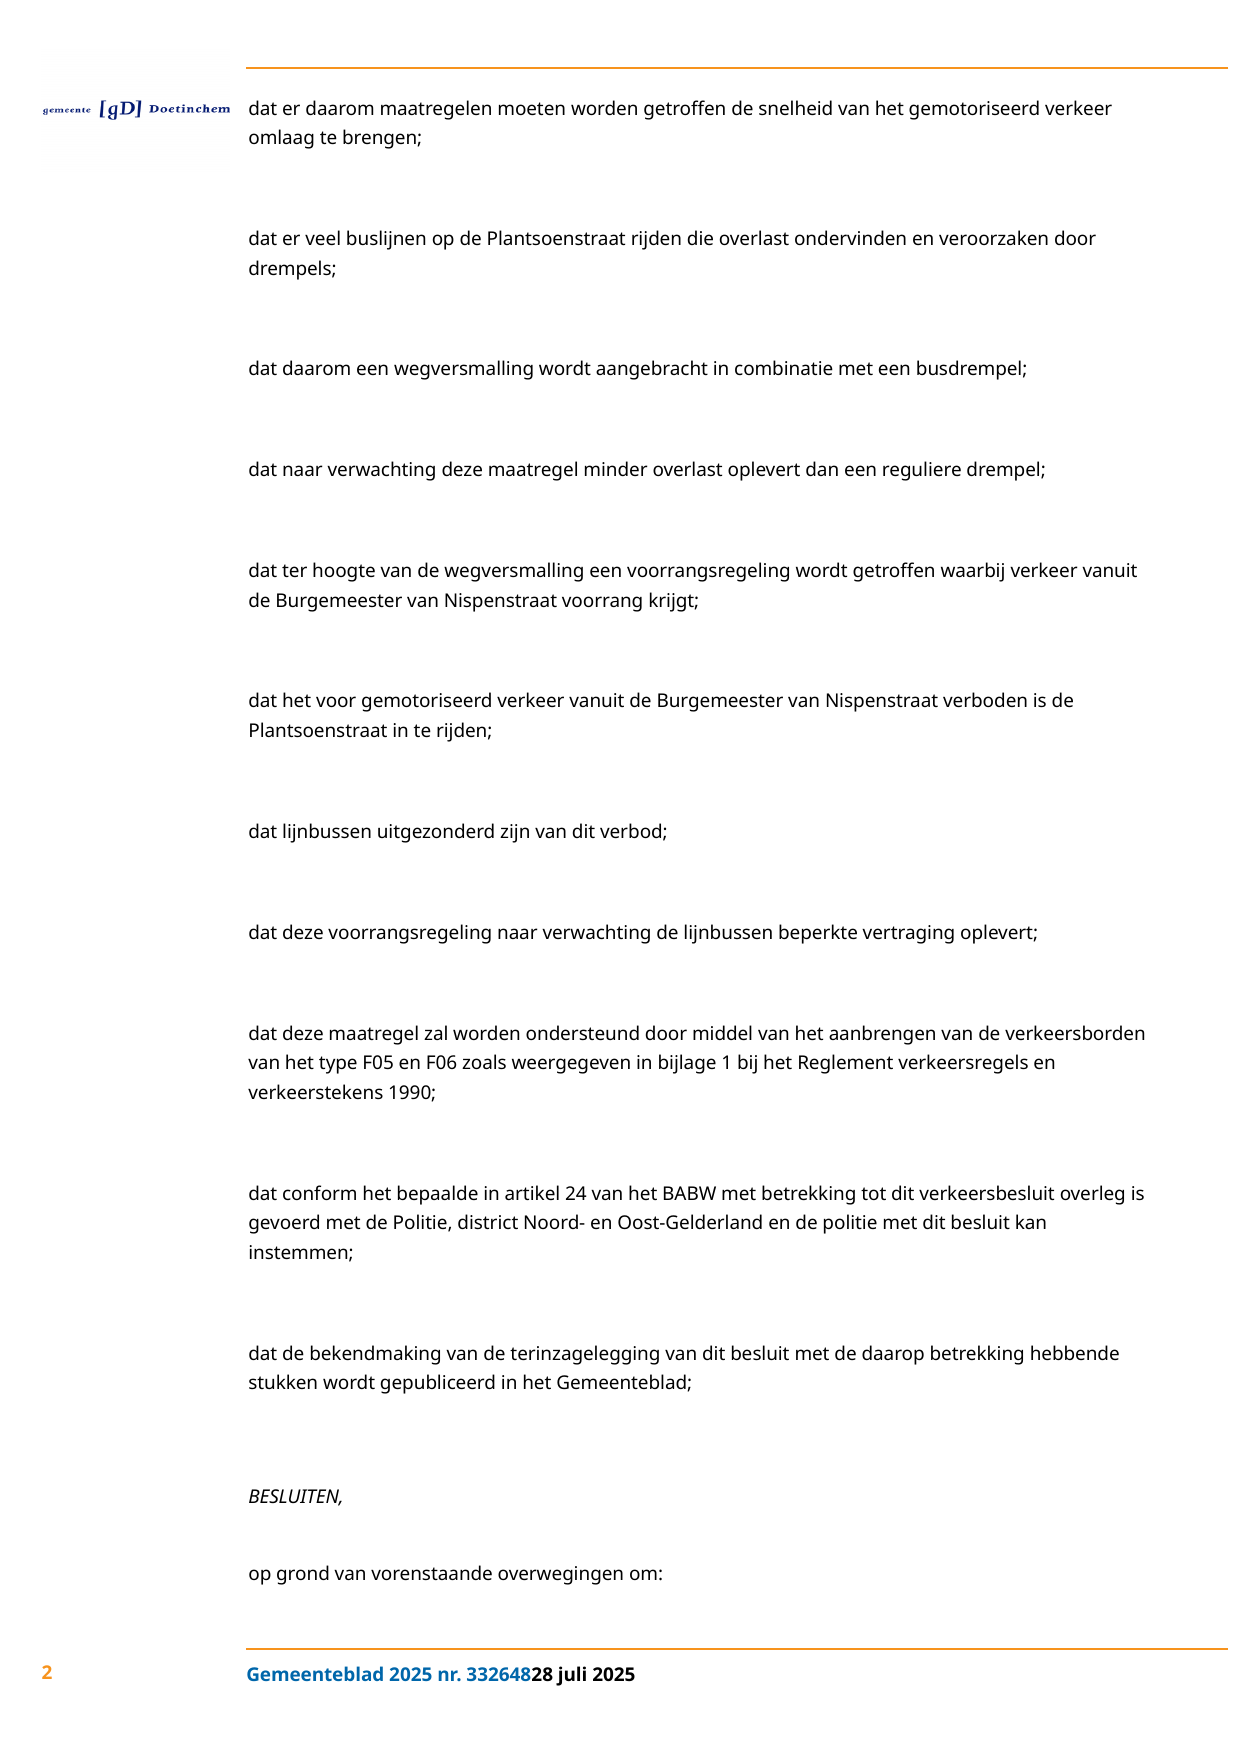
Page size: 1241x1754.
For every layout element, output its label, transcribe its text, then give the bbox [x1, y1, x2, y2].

text dat deze voorrangsregeling naar verwachting de lijnbussen beperkte vertraging oplevert; [248, 919, 1152, 945]
text dat ter hoogte van de wegversmalling een voorrangsregeling wordt getroffen waarbij verkeer vanuit de Burgemeester van Nispenstraat voorrang krijgt; [248, 557, 1152, 613]
text dat lijnbussen uitgezonderd zijn van dit verbod; [248, 818, 1152, 844]
text dat deze maatregel zal worden ondersteund door middel van het aanbrengen van de verkeersborden van het type F05 en F06 zoals weergegeven in bijlage 1 bij het Reglement verkeersregels en verkeerstekens 1990; [248, 1020, 1152, 1105]
picture [41, 47, 231, 172]
text dat daarom een wegversmalling wordt aangebracht in combinatie met een busdrempel; [248, 356, 1152, 381]
text dat de bekendmaking van de terinzagelegging van dit besluit met de daarop betrekking hebbende stukken wordt gepubliceerd in het Gemeenteblad; [248, 1340, 1152, 1395]
text dat er daarom maatregelen moeten worden getroffen de snelheid van het gemotoriseerd verkeer omlaag te brengen; [248, 95, 1152, 150]
text BESLUITEN, [248, 1484, 1152, 1509]
text dat naar verwachting deze maatregel minder overlast oplevert dan een reguliere drempel; [248, 456, 1152, 482]
text dat er veel buslijnen op de Plantsoenstraat rijden die overlast ondervinden en veroorzaken door drempels; [248, 225, 1152, 281]
text dat het voor gemotoriseerd verkeer vanuit de Burgemeester van Nispenstraat verboden is de Plantsoenstraat in te rijden; [248, 688, 1152, 743]
text dat conform het bepaalde in artikel 24 van het BABW met betrekking tot dit verkeersbesluit overleg is gevoerd met de Politie, district Noord- en Oost-Gelderland en de politie met dit besluit kan instemmen; [248, 1180, 1152, 1265]
text op grond van vorenstaande overwegingen om: [248, 1560, 1152, 1586]
